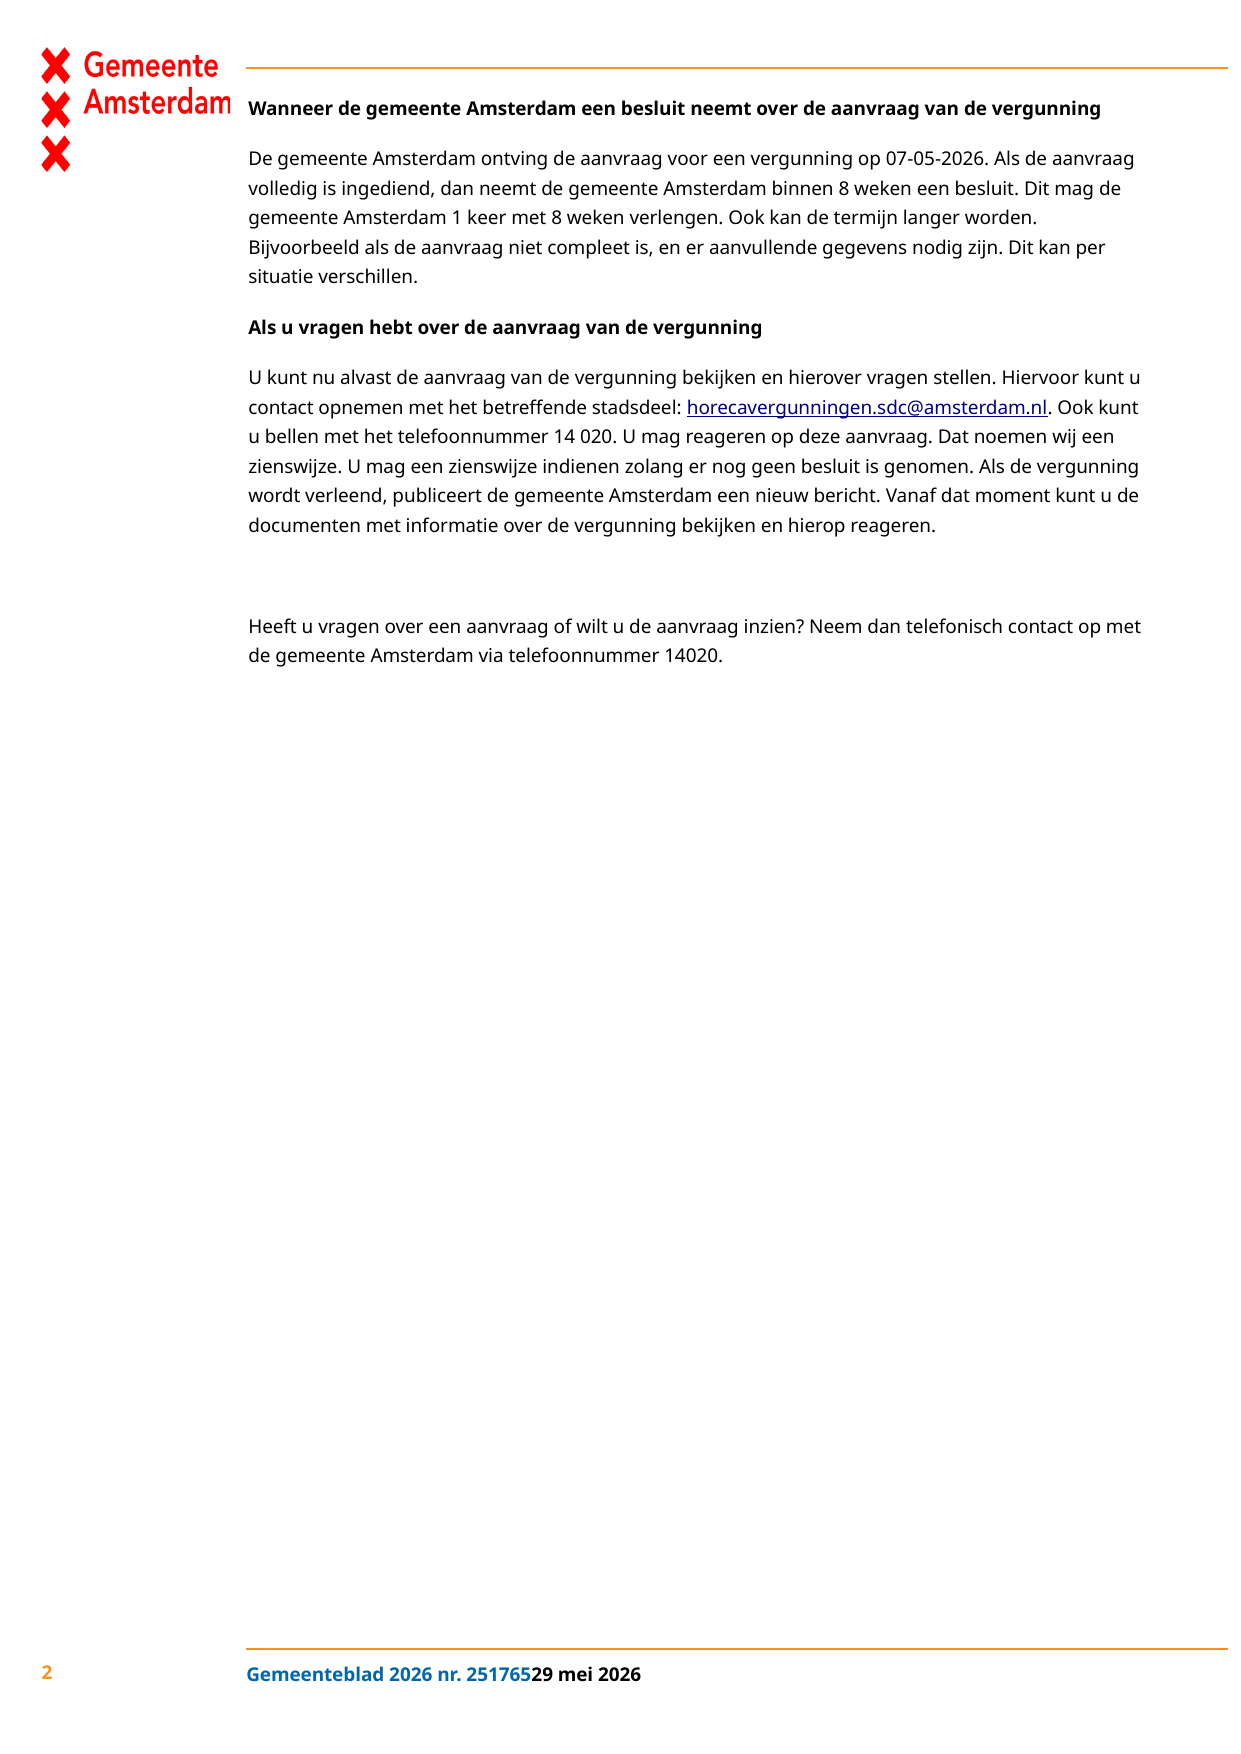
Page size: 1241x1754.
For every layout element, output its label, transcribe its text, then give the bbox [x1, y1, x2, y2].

text U kunt nu alvast de aanvraag van de vergunning bekijken en hierover vragen stellen. Hiervoor kunt u contact opnemen met het betreffende stadsdeel: horecavergunningen.sdc@amsterdam.nl. Ook kunt u bellen met het telefoonnummer 14 020. U mag reageren op deze aanvraag. Dat noemen wij een zienswijze. U mag een zienswijze indienen zolang er nog geen besluit is genomen. Als de vergunning wordt verleend, publiceert de gemeente Amsterdam een nieuw bericht. Vanaf dat moment kunt u de documenten met informatie over de vergunning bekijken en hierop reageren. [248, 364, 1152, 538]
text De gemeente Amsterdam ontving de aanvraag voor een vergunning op 07-05-2026. Als de aanvraag volledig is ingediend, dan neemt de gemeente Amsterdam binnen 8 weken een besluit. Dit mag de gemeente Amsterdam 1 keer met 8 weken verlengen. Ook kan de termijn langer worden. Bijvoorbeeld als de aanvraag niet compleet is, en er aanvullende gegevens nodig zijn. Dit kan per situatie verschillen. [248, 145, 1152, 289]
text Heeft u vragen over een aanvraag of wilt u de aanvraag inzien? Neem dan telefonisch contact op met de gemeente Amsterdam via telefoonnummer 14020. [248, 613, 1152, 668]
text Als u vragen hebt over de aanvraag van de vergunning [248, 314, 1152, 340]
text Wanneer de gemeente Amsterdam een besluit neemt over de aanvraag van de vergunning [248, 95, 1152, 121]
picture [41, 47, 231, 172]
